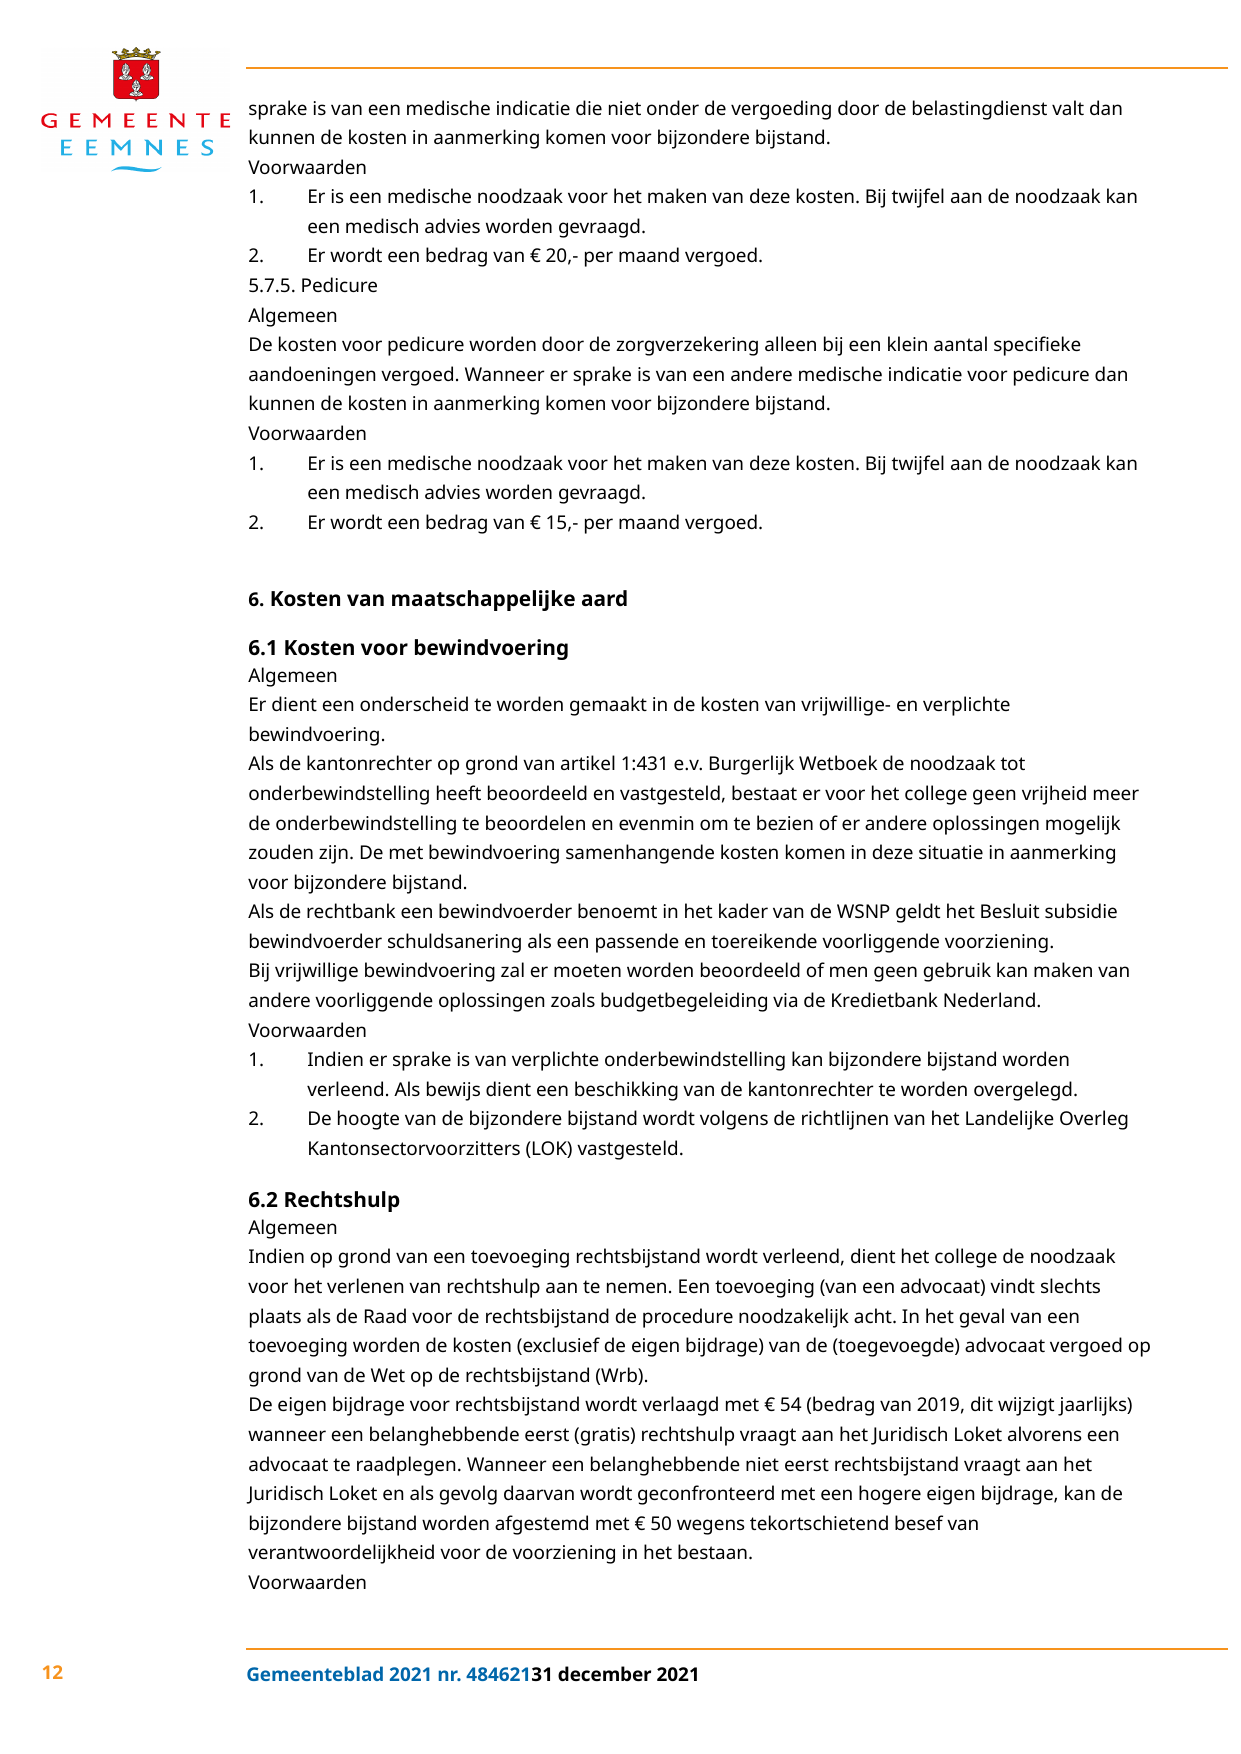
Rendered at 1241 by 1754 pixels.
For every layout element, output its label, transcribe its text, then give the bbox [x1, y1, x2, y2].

list Indien er sprake is van verplichte onderbewindstelling kan bijzondere bijstand worden verleend. Als bewijs dient een beschikking van de kantonrechter te worden overgelegd. [248, 1046, 1152, 1102]
text Als de rechtbank een bewindvoerder benoemt in het kader van de WSNP geldt het Besluit subsidie bewindvoerder schuldsanering als een passende en toereikende voorliggende voorziening. [248, 898, 1152, 954]
text De eigen bijdrage voor rechtsbijstand wordt verlaagd met € 54 (bedrag van 2019, dit wijzigt jaarlijks) wanneer een belanghebbende eerst (gratis) rechtshulp vraagt aan het Juridisch Loket alvorens een advocaat te raadplegen. Wanneer een belanghebbende niet eerst rechtsbijstand vraagt aan het Juridisch Loket en als gevolg daarvan wordt geconfronteerd met een hogere eigen bijdrage, kan de bijzondere bijstand worden afgestemd met € 50 wegens tekortschietend besef van verantwoordelijkheid voor de voorziening in het bestaan. [248, 1392, 1152, 1565]
text Voorwaarden [248, 154, 1152, 180]
list Er is een medische noodzaak voor het maken van deze kosten. Bij twijfel aan de noodzaak kan een medisch advies worden gevraagd. [248, 183, 1152, 239]
text 6. Kosten van maatschappelijke aard [248, 584, 1152, 613]
text Er dient een onderscheid te worden gemaakt in de kosten van vrijwillige- en verplichte bewindvoering. [248, 691, 1152, 747]
text 6.2 Rechtshulp [248, 1186, 1152, 1214]
list Er is een medische noodzaak voor het maken van deze kosten. Bij twijfel aan de noodzaak kan een medisch advies worden gevraagd. [248, 450, 1152, 505]
text Voorwaarden [248, 1569, 1152, 1595]
text Voorwaarden [248, 420, 1152, 446]
text Als de kantonrechter op grond van artikel 1:431 e.v. Burgerlijk Wetboek de noodzaak tot onderbewindstelling heeft beoordeeld en vastgesteld, bestaat er voor het college geen vrijheid meer de onderbewindstelling te beoordelen en evenmin om te bezien of er andere oplossingen mogelijk zouden zijn. De met bewindvoering samenhangende kosten komen in deze situatie in aanmerking voor bijzondere bijstand. [248, 751, 1152, 895]
text Algemeen [248, 302, 1152, 328]
text sprake is van een medische indicatie die niet onder de vergoeding door de belastingdienst valt dan kunnen de kosten in aanmerking komen voor bijzondere bijstand. [248, 95, 1152, 150]
text Bij vrijwillige bewindvoering zal er moeten worden beoordeeld of men geen gebruik kan maken van andere voorliggende oplossingen zoals budgetbegeleiding via de Kredietbank Nederland. [248, 958, 1152, 1013]
list De hoogte van de bijzondere bijstand wordt volgens de richtlijnen van het Landelijke Overleg Kantonsectorvoorzitters (LOK) vastgesteld. [248, 1106, 1152, 1161]
text Algemeen [248, 662, 1152, 688]
text 5.7.5. Pedicure [248, 272, 1152, 298]
text Indien op grond van een toevoeging rechtsbijstand wordt verleend, dient het college de noodzaak voor het verlenen van rechtshulp aan te nemen. Een toevoeging (van een advocaat) vindt slechts plaats als de Raad voor de rechtsbijstand de procedure noodzakelijk acht. In het geval van een toevoeging worden de kosten (exclusief de eigen bijdrage) van de (toegevoegde) advocaat vergoed op grond van de Wet op de rechtsbijstand (Wrb). [248, 1244, 1152, 1388]
list Er wordt een bedrag van € 15,- per maand vergoed. [248, 509, 1152, 535]
picture [41, 47, 231, 172]
text Voorwaarden [248, 1017, 1152, 1043]
text De kosten voor pedicure worden door de zorgverzekering alleen bij een klein aantal specifieke aandoeningen vergoed. Wanneer er sprake is van een andere medische indicatie voor pedicure dan kunnen de kosten in aanmerking komen voor bijzondere bijstand. [248, 331, 1152, 416]
text Algemeen [248, 1214, 1152, 1240]
list Er wordt een bedrag van € 20,- per maand vergoed. [248, 243, 1152, 268]
text 6.1 Kosten voor bewindvoering [248, 633, 1152, 662]
